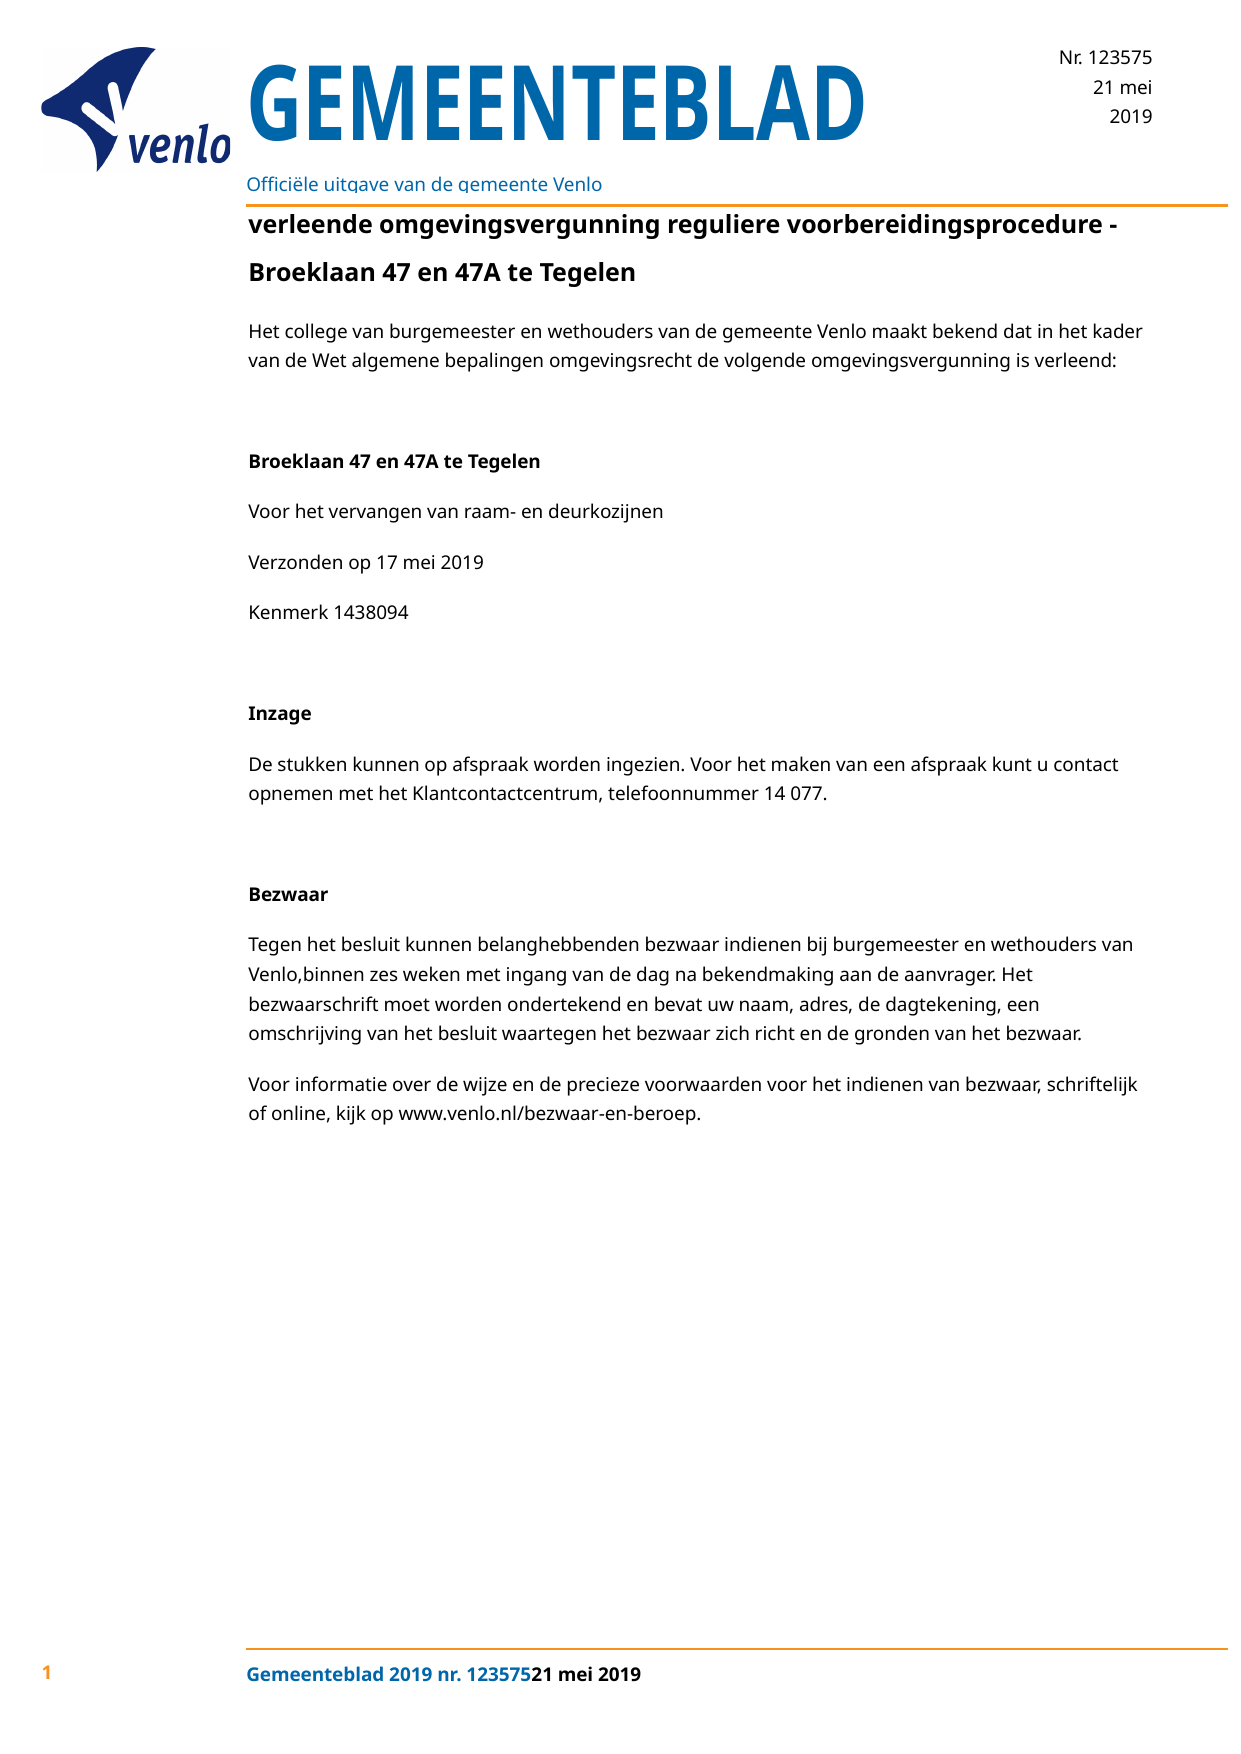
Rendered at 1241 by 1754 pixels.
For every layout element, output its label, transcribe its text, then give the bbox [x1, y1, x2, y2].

text Voor het vervangen van raam- en deurkozijnen [248, 499, 1152, 524]
text verleende omgevingsvergunning reguliere voorbereidingsprocedure - Broeklaan 47 en 47A te Tegelen [248, 207, 1152, 288]
text Het college van burgemeester en wethouders van de gemeente Venlo maakt bekend dat in het kader van de Wet algemene bepalingen omgevingsrecht de volgende omgevingsvergunning is verleend: [248, 318, 1152, 373]
text Tegen het besluit kunnen belanghebbenden bezwaar indienen bij burgemeester en wethouders van Venlo,binnen zes weken met ingang van de dag na bekendmaking aan de aanvrager. Het bezwaarschrift moet worden ondertekend en bevat uw naam, adres, de dagtekening, een omschrijving van het besluit waartegen het bezwaar zich richt en de gronden van het bezwaar. [248, 932, 1152, 1046]
text Kenmerk 1438094 [248, 599, 1152, 625]
text Inzage [248, 700, 1152, 726]
text Verzonden op 17 mei 2019 [248, 549, 1152, 575]
text Bezwaar [248, 881, 1152, 907]
text Broeklaan 47 en 47A te Tegelen [248, 448, 1152, 474]
picture [41, 47, 231, 172]
text Voor informatie over de wijze en de precieze voorwaarden voor het indienen van bezwaar, schriftelijk of online, kijk op www.venlo.nl/bezwaar-en-beroep. [248, 1071, 1152, 1126]
text De stukken kunnen op afspraak worden ingezien. Voor het maken van een afspraak kunt u contact opnemen met het Klantcontactcentrum, telefoonnummer 14 077. [248, 751, 1152, 806]
